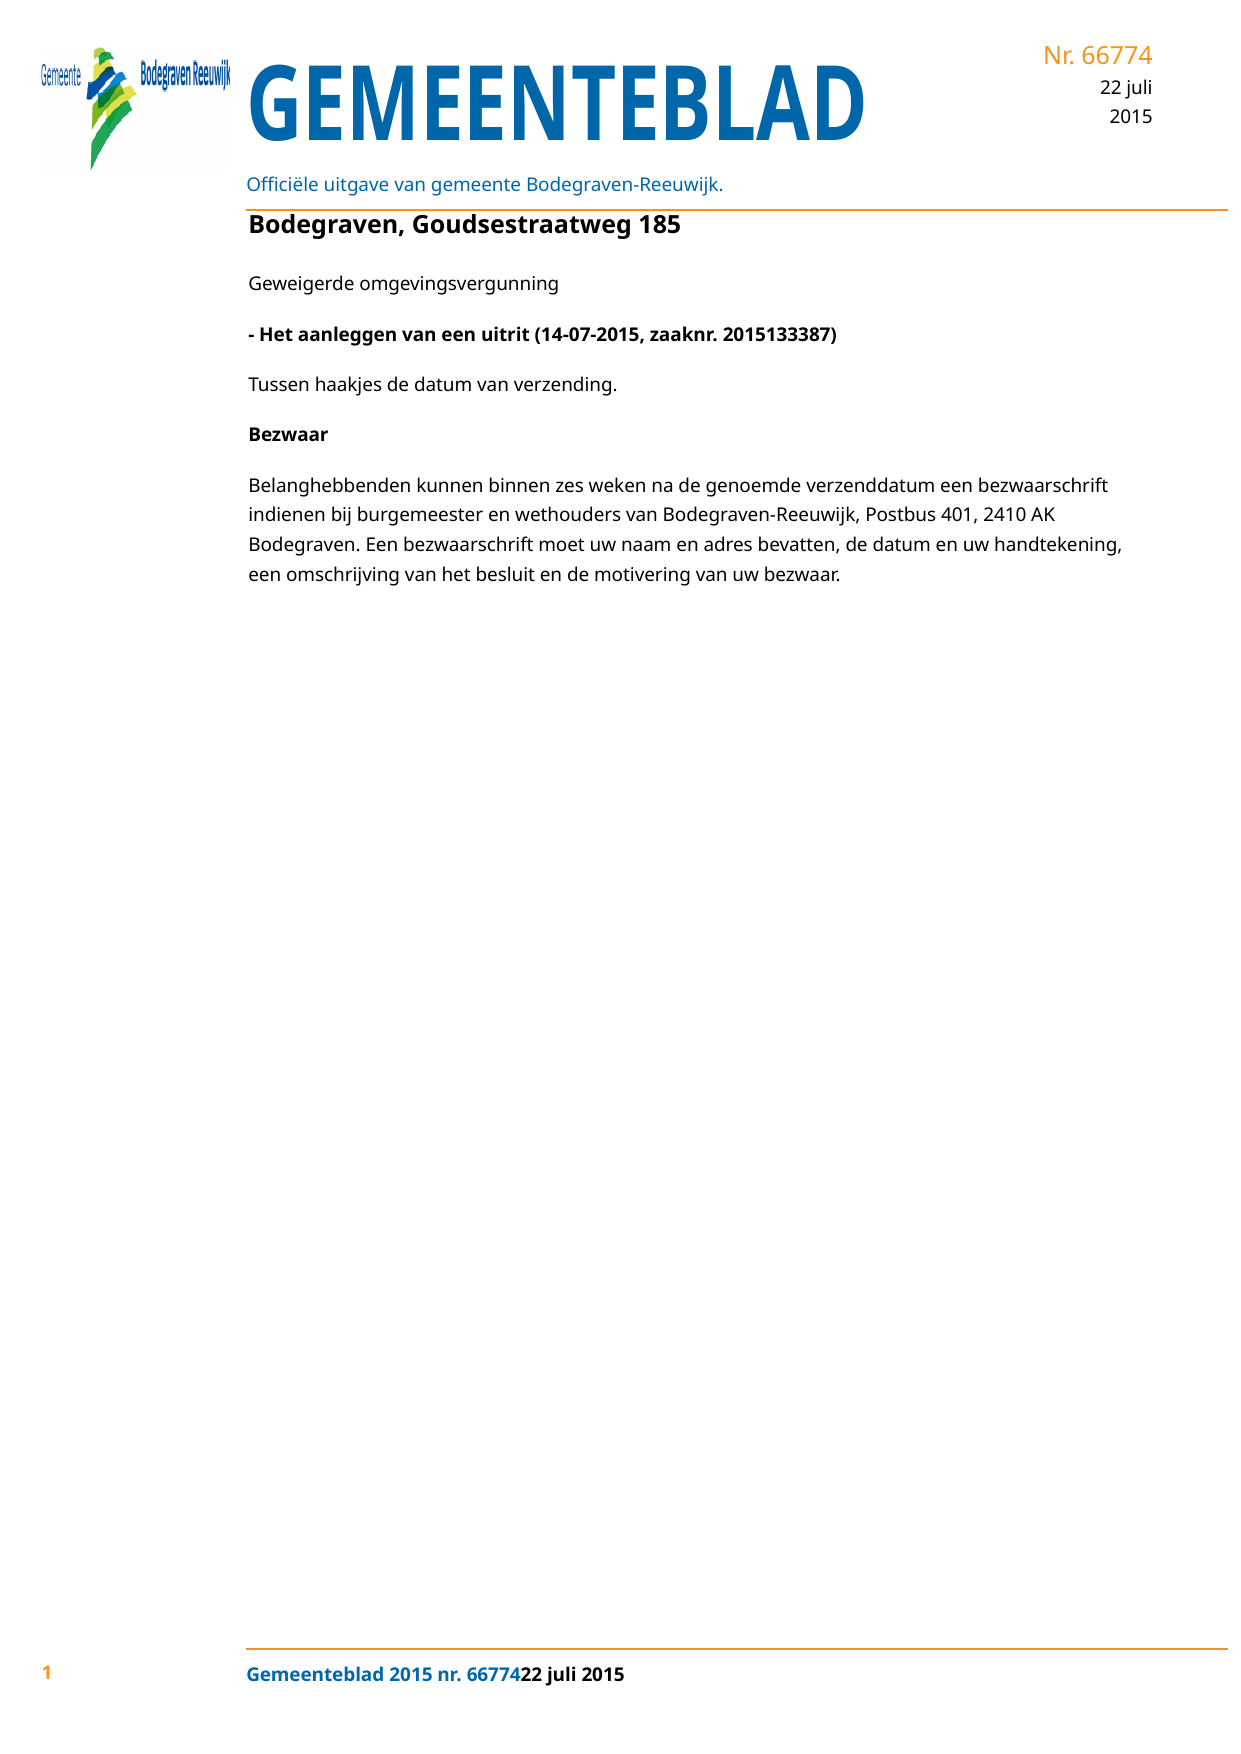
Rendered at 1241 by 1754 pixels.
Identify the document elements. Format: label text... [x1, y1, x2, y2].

text - Het aanleggen van een uitrit (14‑07‑2015, zaaknr. 2015133387) [248, 321, 1152, 346]
text Bezwaar [248, 422, 1152, 447]
text Bodegraven, Goudsestraatweg 185 [248, 211, 1152, 241]
picture [41, 47, 231, 172]
text Belanghebbenden kunnen binnen zes weken na de genoemde verzenddatum een bezwaarschrift indienen bij burgemeester en wethouders van Bodegraven-Reeuwijk, Postbus 401, 2410 AK Bodegraven. Een bezwaarschrift moet uw naam en adres bevatten, de datum en uw handtekening, een omschrijving van het besluit en de motivering van uw bezwaar. [248, 472, 1152, 586]
text Geweigerde omgevingsvergunning [248, 270, 1152, 296]
text Tussen haakjes de datum van verzending. [248, 371, 1152, 397]
